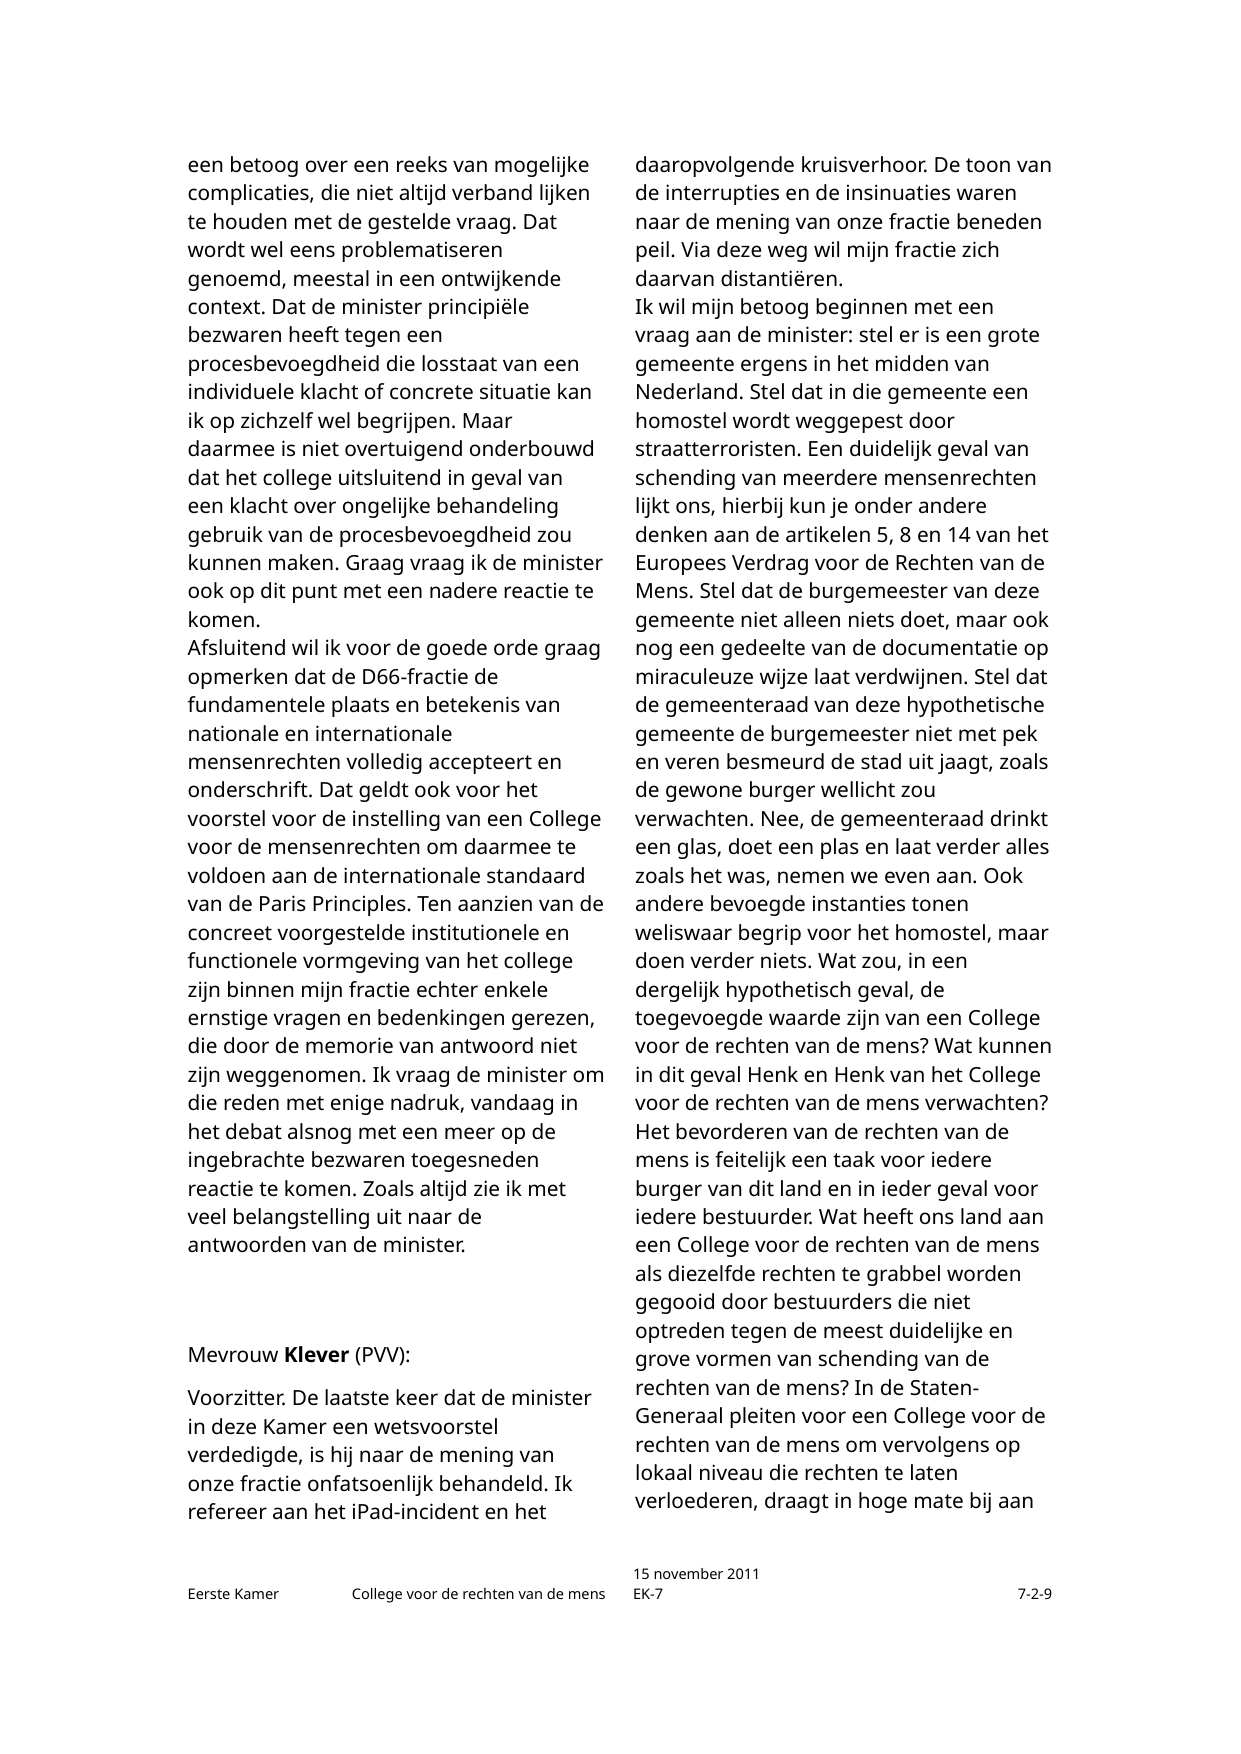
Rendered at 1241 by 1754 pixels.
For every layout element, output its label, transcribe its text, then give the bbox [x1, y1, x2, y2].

text een betoog over een reeks van mogelijke complicaties, die niet altijd verband lijken te houden met de gestelde vraag. Dat wordt wel eens problematiseren genoemd, meestal in een ontwijkende context. Dat de minister principiële bezwaren heeft tegen een procesbevoegdheid die losstaat van een individuele klacht of concrete situatie kan ik op zichzelf wel begrijpen. Maar daarmee is niet overtuigend onderbouwd dat het college uitsluitend in geval van een klacht over ongelijke behandeling gebruik van de procesbevoegdheid zou kunnen maken. Graag vraag ik de minister ook op dit punt met een nadere reactie te komen. [187, 150, 605, 633]
text Voorzitter. De laatste keer dat de minister in deze Kamer een wetsvoorstel verdedigde, is hij naar de mening van onze fractie onfatsoenlijk behandeld. Ik refereer aan het iPad-incident en het [187, 1383, 605, 1526]
text  [187, 1289, 605, 1317]
text Mevrouw Klever (PVV): [187, 1340, 605, 1368]
text Afsluitend wil ik voor de goede orde graag opmerken dat de D66-fractie de fundamentele plaats en betekenis van nationale en internationale mensenrechten volledig accepteert en onderschrift. Dat geldt ook voor het voorstel voor de instelling van een College voor de mensenrechten om daarmee te voldoen aan de internationale standaard van de Paris Principles. Ten aanzien van de concreet voorgestelde institutionele en functionele vormgeving van het college zijn binnen mijn fractie echter enkele ernstige vragen en bedenkingen gerezen, die door de memorie van antwoord niet zijn weggenomen. Ik vraag de minister om die reden met enige nadruk, vandaag in het debat alsnog met een meer op de ingebrachte bezwaren toegesneden reactie te komen. Zoals altijd zie ik met veel belangstelling uit naar de antwoorden van de minister. [187, 633, 605, 1259]
text Ik wil mijn betoog beginnen met een vraag aan de minister: stel er is een grote gemeente ergens in het midden van Nederland. Stel dat in die gemeente een homostel wordt weggepest door straatterroristen. Een duidelijk geval van schending van meerdere mensenrechten lijkt ons, hierbij kun je onder andere denken aan de artikelen 5, 8 en 14 van het Europees Verdrag voor de Rechten van de Mens. Stel dat de burgemeester van deze gemeente niet alleen niets doet, maar ook nog een gedeelte van de documentatie op miraculeuze wijze laat verdwijnen. Stel dat de gemeenteraad van deze hypothetische gemeente de burgemeester niet met pek en veren besmeurd de stad uit jaagt, zoals de gewone burger wellicht zou verwachten. Nee, de gemeenteraad drinkt een glas, doet een plas en laat verder alles zoals het was, nemen we even aan. Ook andere bevoegde instanties tonen weliswaar begrip voor het homostel, maar doen verder niets. Wat zou, in een dergelijk hypothetisch geval, de toegevoegde waarde zijn van een College voor de rechten van de mens? Wat kunnen in dit geval Henk en Henk van het College voor de rechten van de mens verwachten? [635, 292, 1053, 1117]
text Het bevorderen van de rechten van de mens is feitelijk een taak voor iedere burger van dit land en in ieder geval voor iedere bestuurder. Wat heeft ons land aan een College voor de rechten van de mens als diezelfde rechten te grabbel worden gegooid door bestuurders die niet optreden tegen de meest duidelijke en grove vormen van schending van de rechten van de mens? In de Staten-Generaal pleiten voor een College voor de rechten van de mens om vervolgens op lokaal niveau die rechten te laten verloederen, draagt in hoge mate bij aan [635, 1117, 1053, 1515]
text daaropvolgende kruisverhoor. De toon van de interrupties en de insinuaties waren naar de mening van onze fractie beneden peil. Via deze weg wil mijn fractie zich daarvan distantiëren. [635, 150, 1053, 292]
